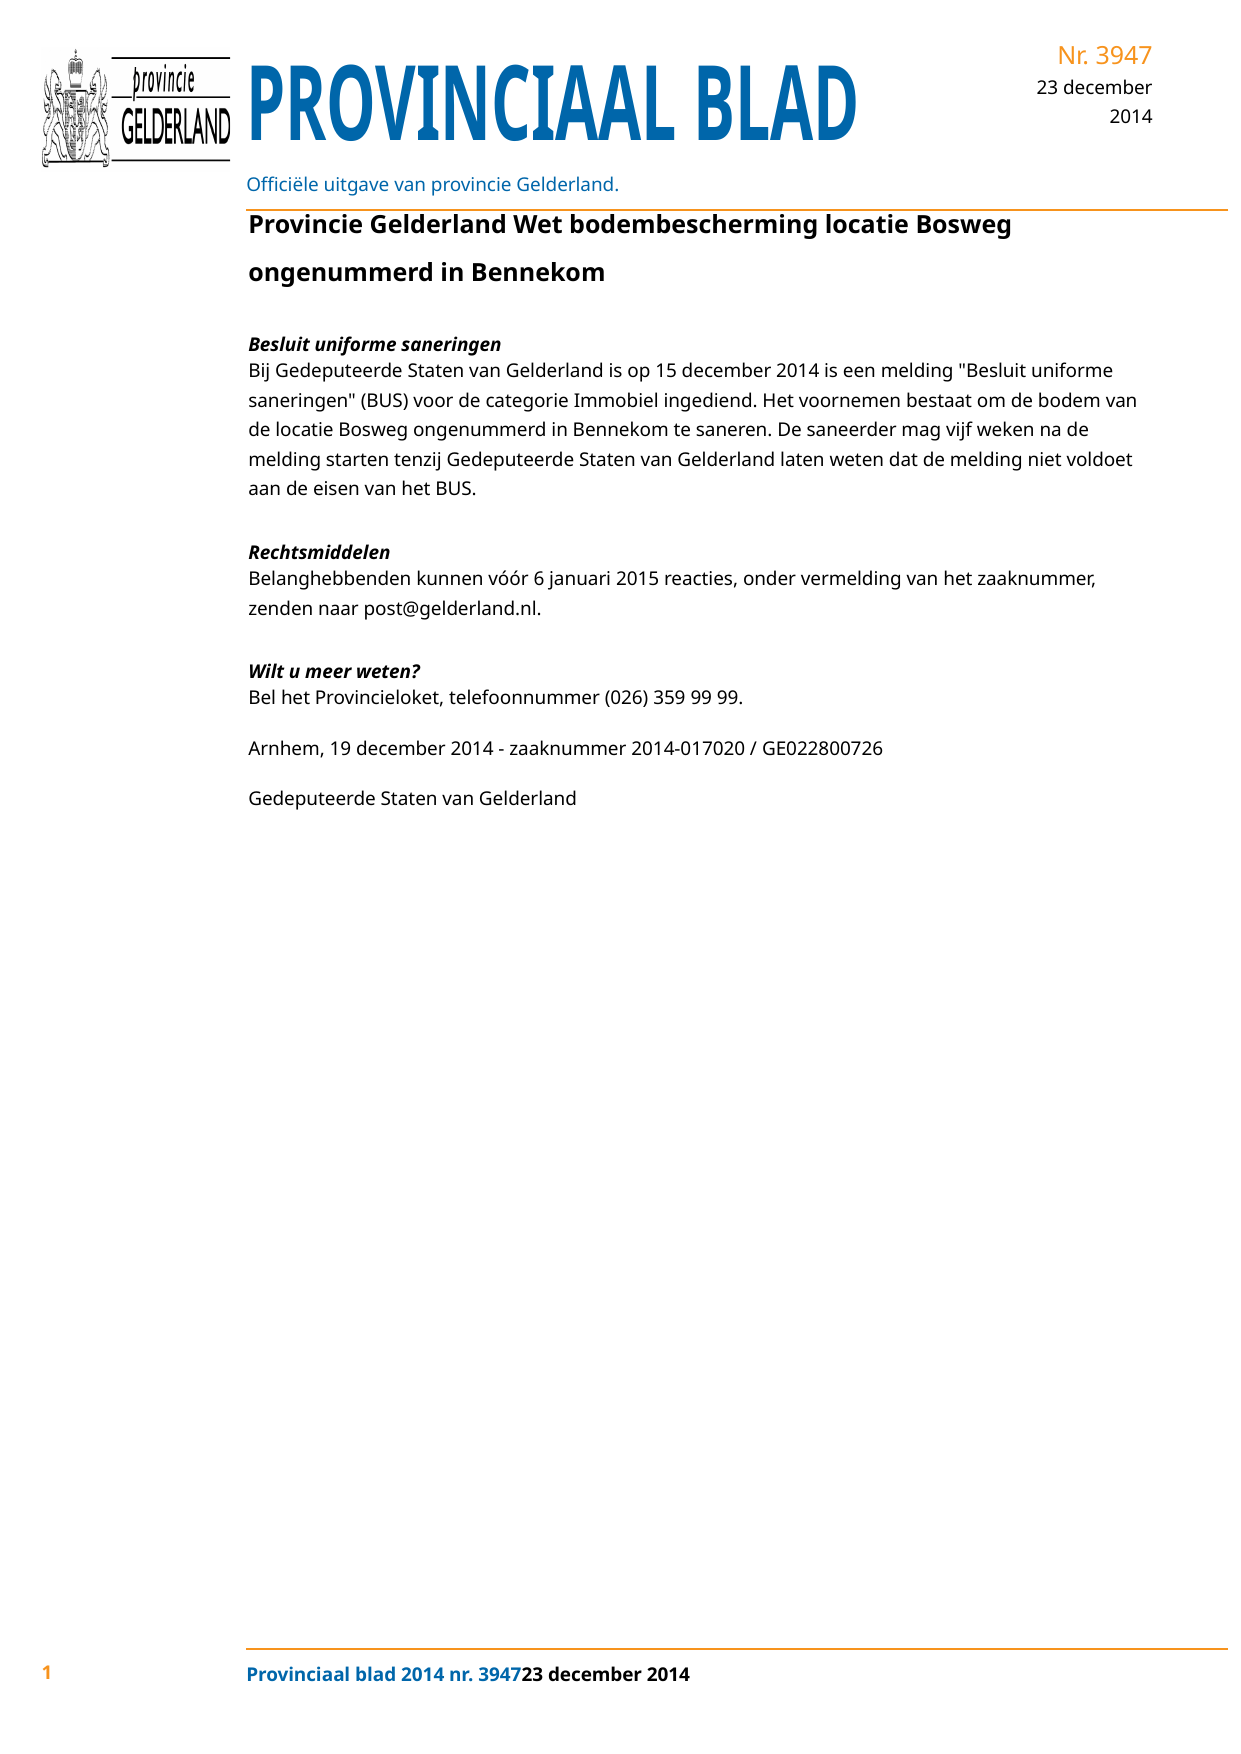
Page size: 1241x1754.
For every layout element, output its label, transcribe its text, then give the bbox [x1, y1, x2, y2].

text Arnhem, 19 december 2014 - zaaknummer 2014-017020 / GE022800726 [248, 735, 1152, 761]
text Provincie Gelderland Wet bodembescherming locatie Bosweg ongenummerd in Bennekom [248, 211, 1152, 288]
picture [41, 47, 231, 172]
text Besluit uniforme saneringen [248, 331, 1152, 357]
text Rechtsmiddelen [248, 539, 1152, 565]
text Bel het Provincieloket, telefoonnummer (026) 359 99 99. [248, 684, 1152, 710]
text Wilt u meer weten? [248, 659, 1152, 684]
text Gedeputeerde Staten van Gelderland [248, 785, 1152, 811]
text Belanghebbenden kunnen vóór 6 januari 2015 reacties, onder vermelding van het zaaknummer, zenden naar post@gelderland.nl. [248, 565, 1152, 621]
text Bij Gedeputeerde Staten van Gelderland is op 15 december 2014 is een melding "Besluit uniforme saneringen" (BUS) voor de categorie Immobiel ingediend. Het voornemen bestaat om de bodem van de locatie Bosweg ongenummerd in Bennekom te saneren. De saneerder mag vijf weken na de melding starten tenzij Gedeputeerde Staten van Gelderland laten weten dat de melding niet voldoet aan de eisen van het BUS. [248, 357, 1152, 501]
